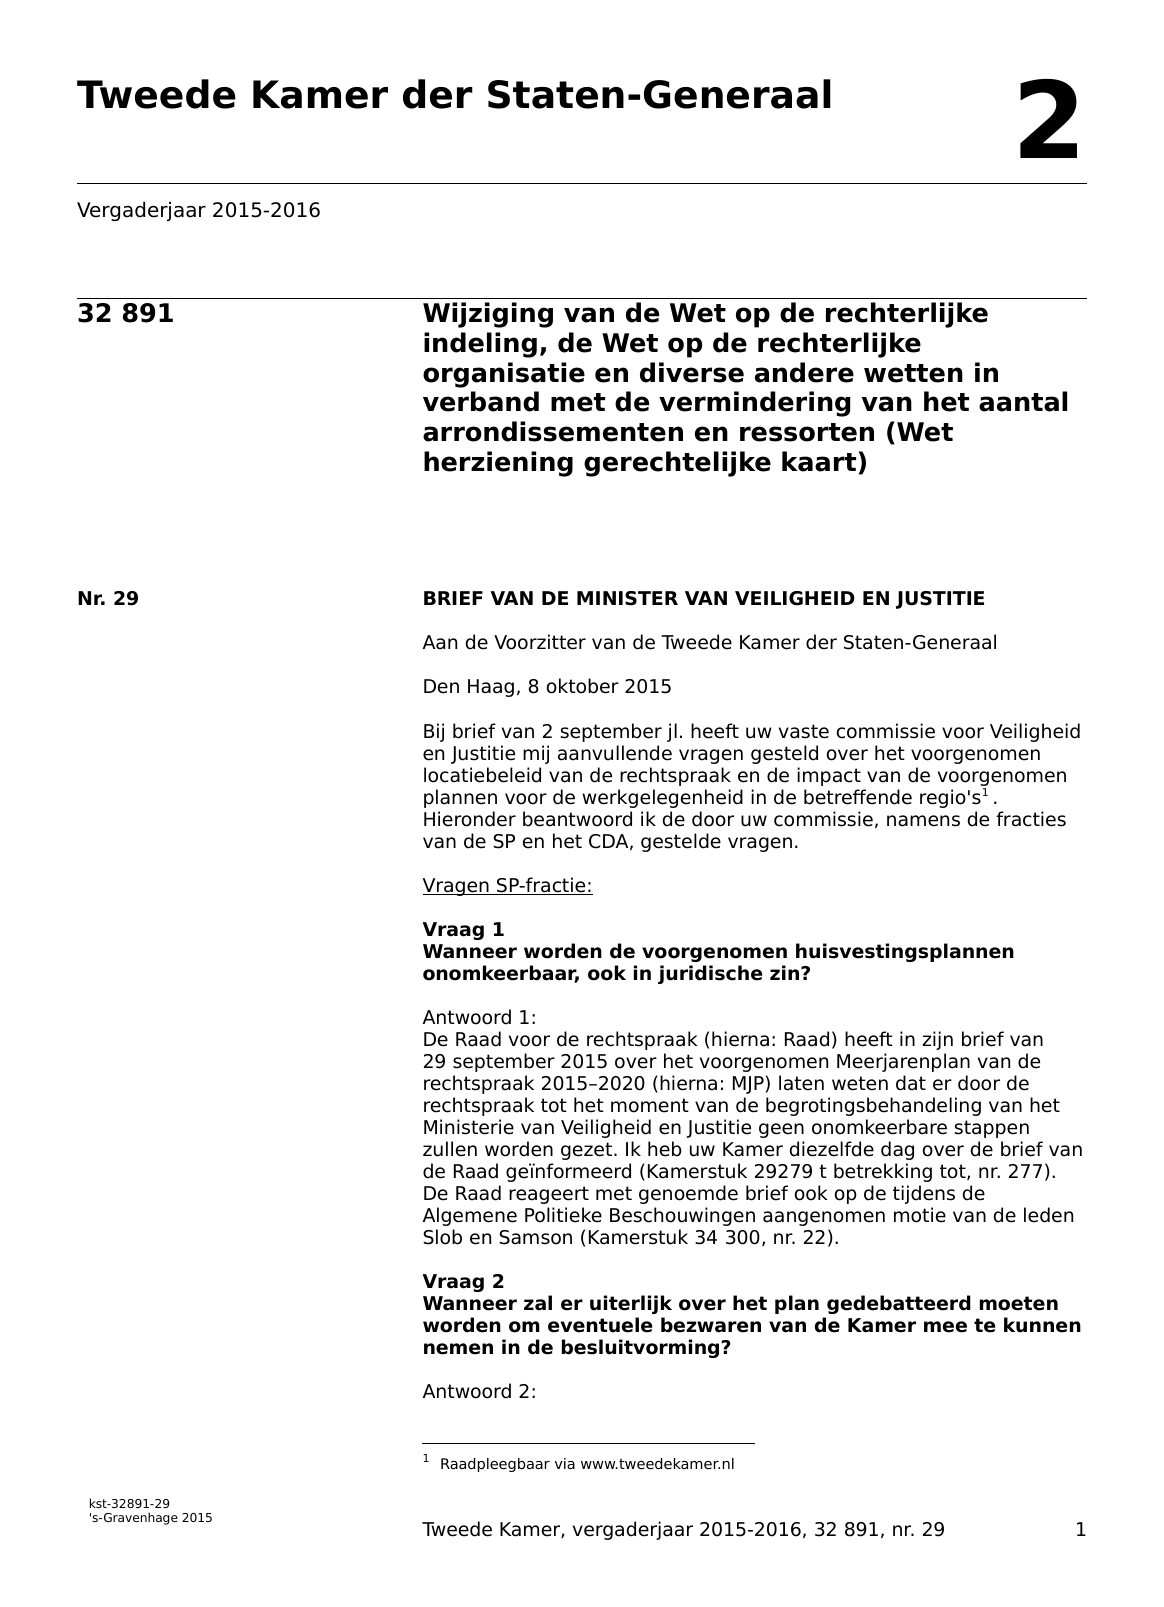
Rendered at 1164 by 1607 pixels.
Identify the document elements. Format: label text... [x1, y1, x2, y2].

subtitle Nr. 29 BRIEF VAN DE MINISTER VAN VEILIGHEID EN JUSTITIE [77, 588, 1087, 610]
table_cell Vergaderjaar 2015-2016 [77, 184, 1087, 298]
text Raadpleegbaar via www.tweedekamer.nl [422, 1452, 1087, 1474]
text Den Haag, 8 oktober 2015 [422, 676, 1087, 698]
subtitle 32 891 Wijziging van de Wet op de rechterlijke indeling, de Wet op de rechterlijke organisatie en diverse andere wetten in verband met de vermindering van het aantal arrondissementen en ressorten (Wet herziening gerechtelijke kaart) [77, 299, 1087, 477]
text Aan de Voorzitter van de Tweede Kamer der Staten-Generaal [422, 632, 1087, 654]
text Antwoord 2: [422, 1381, 1087, 1403]
text De Raad voor de rechtspraak (hierna: Raad) heeft in zijn brief van 29 september 2015 over het voorgenomen Meerjarenplan van de rechtspraak 2015–2020 (hierna: MJP) laten weten dat er door de rechtspraak tot het moment van de begrotingsbehandeling van het Ministerie van Veiligheid en Justitie geen onomkeerbare stappen zullen worden gezet. Ik heb uw Kamer diezelfde dag over de brief van de Raad geïnformeerd (Kamerstuk 29279 t betrekking tot, nr. 277). De Raad reageert met genoemde brief ook op de tijdens de Algemene Politieke Beschouwingen aangenomen motie van de leden Slob en Samson (Kamerstuk 34 300, nr. 22). [422, 1029, 1087, 1249]
subtitle Vragen SP-fractie: [422, 875, 1087, 897]
text Wanneer zal er uiterlijk over het plan gedebatteerd moeten worden om eventuele bezwaren van de Kamer mee te kunnen nemen in de besluitvorming? [422, 1293, 1087, 1359]
text 's-Gravenhage 2015 [88, 1511, 323, 1525]
text Vraag 2 [422, 1271, 1087, 1293]
table_header Tweede Kamer der Staten-Generaal [77, 59, 886, 183]
text Vraag 1 [422, 919, 1087, 941]
text Wanneer worden de voorgenomen huisvestingsplannen onomkeerbaar, ook in juridische zin? [422, 941, 1087, 985]
text kst-32891-29 [88, 1497, 323, 1511]
text Bij brief van 2 september jl. heeft uw vaste commissie voor Veiligheid en Justitie mij aanvullende vragen gesteld over het voorgenomen locatiebeleid van de rechtspraak en de impact van de voorgenomen plannen voor de werkgelegenheid in de betreffende regio's. Hieronder beantwoord ik de door uw commissie, namens de fracties van de SP en het CDA, gestelde vragen. [422, 721, 1087, 852]
text Antwoord 1: [422, 1007, 1087, 1029]
table_header 2 [886, 59, 1087, 183]
